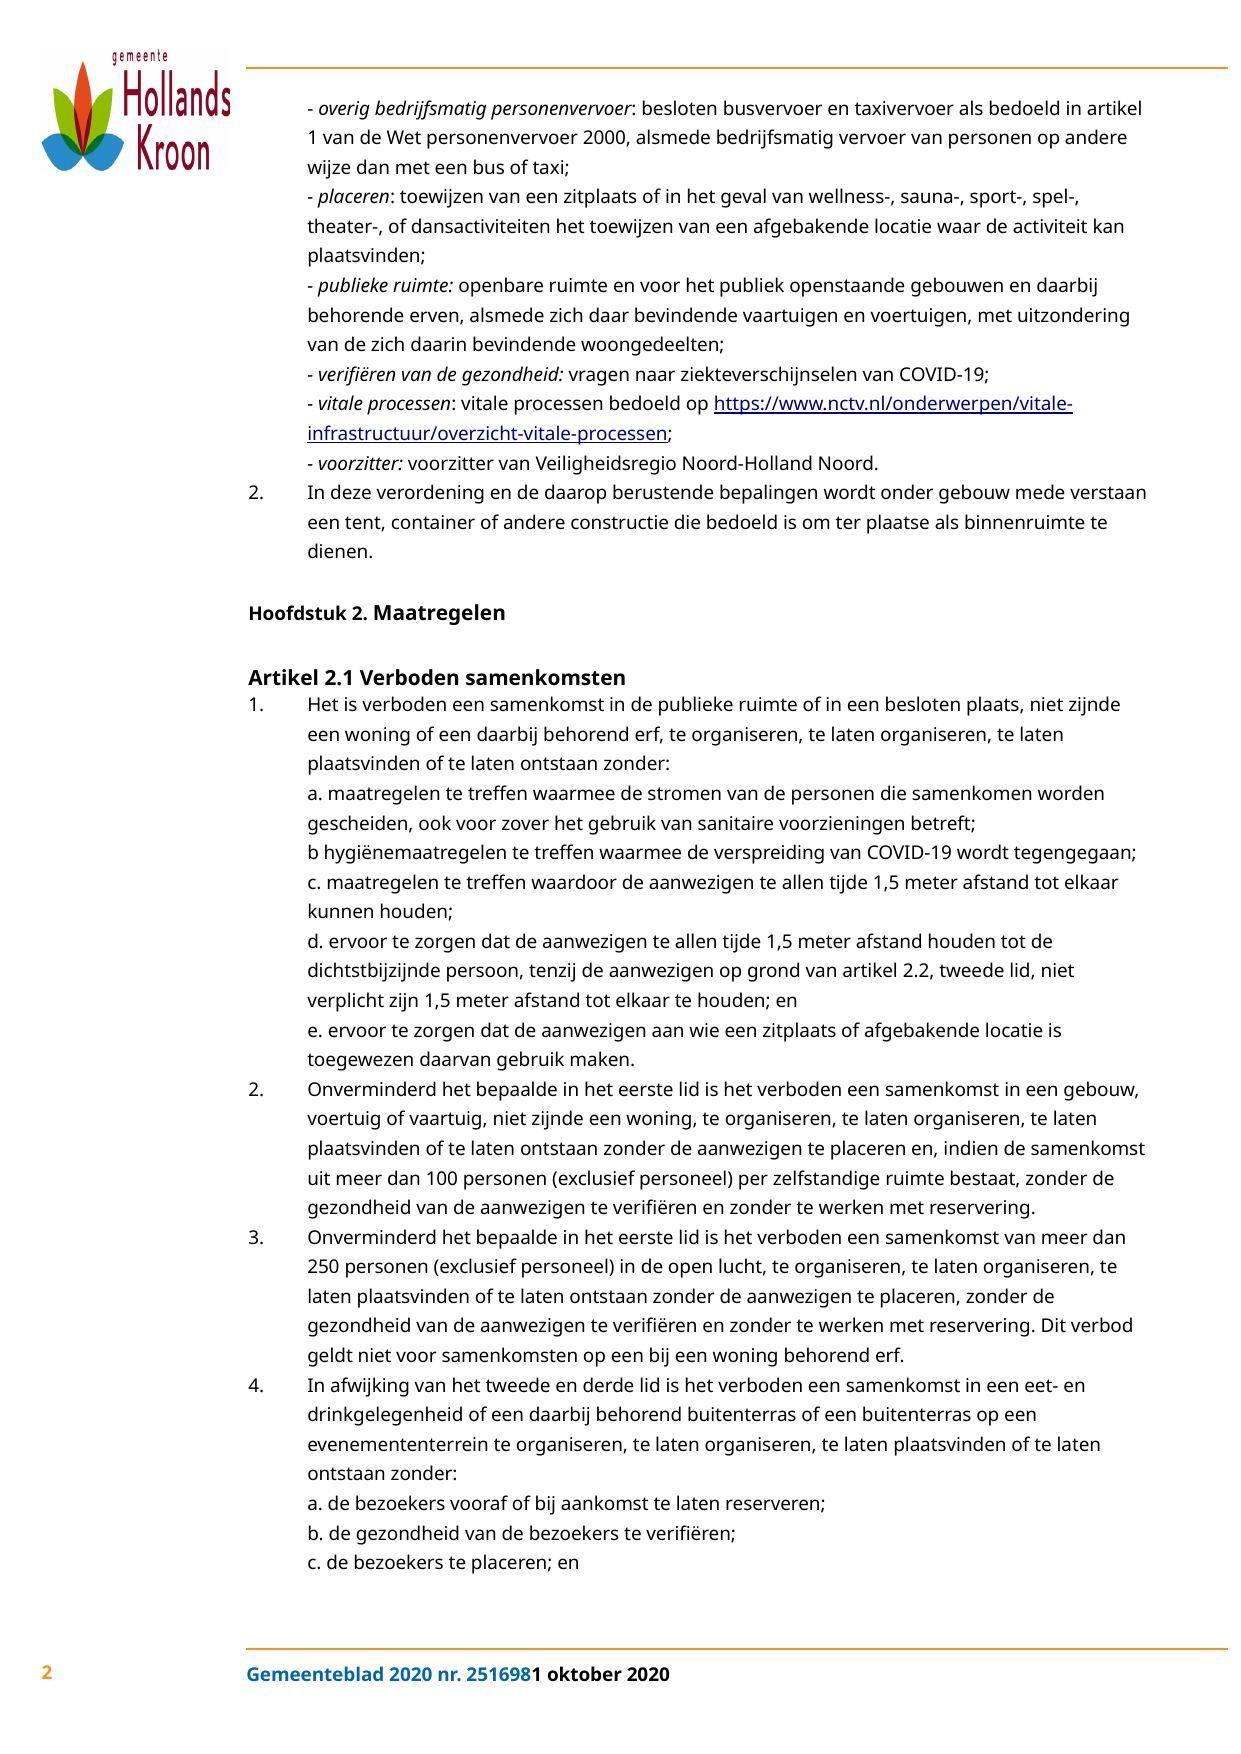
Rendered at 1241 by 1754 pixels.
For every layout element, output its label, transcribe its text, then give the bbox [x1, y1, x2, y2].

list In afwijking van het tweede en derde lid is het verboden een samenkomst in een eet- en drinkgelegenheid of een daarbij behorend buitenterras of een buitenterras op een evenemententerrein te organiseren, te laten organiseren, te laten plaatsvinden of te laten ontstaan zonder: [248, 1372, 1152, 1486]
list Onverminderd het bepaalde in het eerste lid is het verboden een samenkomst van meer dan 250 personen (exclusief personeel) in de open lucht, te organiseren, te laten organiseren, te laten plaatsvinden of te laten ontstaan zonder de aanwezigen te placeren, zonder de gezondheid van de aanwezigen te verifiëren en zonder te werken met reservering. Dit verbod geldt niet voor samenkomsten op een bij een woning behorend erf. [248, 1224, 1152, 1368]
text Artikel 2.1 Verboden samenkomsten [248, 663, 1152, 691]
list In deze verordening en de daarop berustende bepalingen wordt onder gebouw mede verstaan een tent, container of andere constructie die bedoeld is om ter plaatse als binnenruimte te dienen. [248, 479, 1152, 564]
list - verifiëren van de gezondheid: vragen naar ziekteverschijnselen van COVID-19; [248, 361, 1152, 387]
list - overig bedrijfsmatig personenvervoer: besloten busvervoer en taxivervoer als bedoeld in artikel 1 van de Wet personenvervoer 2000, alsmede bedrijfsmatig vervoer van personen op andere wijze dan met een bus of taxi; [248, 95, 1152, 180]
list c. de bezoekers te placeren; en [248, 1549, 1152, 1575]
list d. ervoor te zorgen dat de aanwezigen te allen tijde 1,5 meter afstand houden tot de dichtstbijzijnde persoon, tenzij de aanwezigen op grond van artikel 2.2, tweede lid, niet verplicht zijn 1,5 meter afstand tot elkaar te houden; en [248, 928, 1152, 1013]
list - vitale processen: vitale processen bedoeld op https://www.nctv.nl/onderwerpen/vitale-infrastructuur/overzicht-vitale-processen; [248, 391, 1152, 446]
list c. maatregelen te treffen waardoor de aanwezigen te allen tijde 1,5 meter afstand tot elkaar kunnen houden; [248, 869, 1152, 924]
list b. de gezondheid van de bezoekers te verifiëren; [248, 1520, 1152, 1546]
list - voorzitter: voorzitter van Veiligheidsregio Noord-Holland Noord. [248, 450, 1152, 476]
list a. de bezoekers vooraf of bij aankomst te laten reserveren; [248, 1490, 1152, 1516]
list b hygiënemaatregelen te treffen waarmee de verspreiding van COVID-19 wordt tegengegaan; [248, 839, 1152, 865]
text Hoofdstuk 2. Maatregelen [248, 598, 1152, 626]
list e. ervoor te zorgen dat de aanwezigen aan wie een zitplaats of afgebakende locatie is toegewezen daarvan gebruik maken. [248, 1017, 1152, 1072]
list a. maatregelen te treffen waarmee de stromen van de personen die samenkomen worden gescheiden, ook voor zover het gebruik van sanitaire voorzieningen betreft; [248, 780, 1152, 836]
list Onverminderd het bepaalde in het eerste lid is het verboden een samenkomst in een gebouw, voertuig of vaartuig, niet zijnde een woning, te organiseren, te laten organiseren, te laten plaatsvinden of te laten ontstaan zonder de aanwezigen te placeren en, indien de samenkomst uit meer dan 100 personen (exclusief personeel) per zelfstandige ruimte bestaat, zonder de gezondheid van de aanwezigen te verifiëren en zonder te werken met reservering. [248, 1076, 1152, 1220]
picture [41, 47, 231, 172]
list - placeren: toewijzen van een zitplaats of in het geval van wellness-, sauna-, sport-, spel-, theater-, of dansactiviteiten het toewijzen van een afgebakende locatie waar de activiteit kan plaatsvinden; [248, 183, 1152, 268]
list Het is verboden een samenkomst in de publieke ruimte of in een besloten plaats, niet zijnde een woning of een daarbij behorend erf, te organiseren, te laten organiseren, te laten plaatsvinden of te laten ontstaan zonder: [248, 691, 1152, 776]
list - publieke ruimte: openbare ruimte en voor het publiek openstaande gebouwen en daarbij behorende erven, alsmede zich daar bevindende vaartuigen en voertuigen, met uitzondering van de zich daarin bevindende woongedeelten; [248, 272, 1152, 357]
